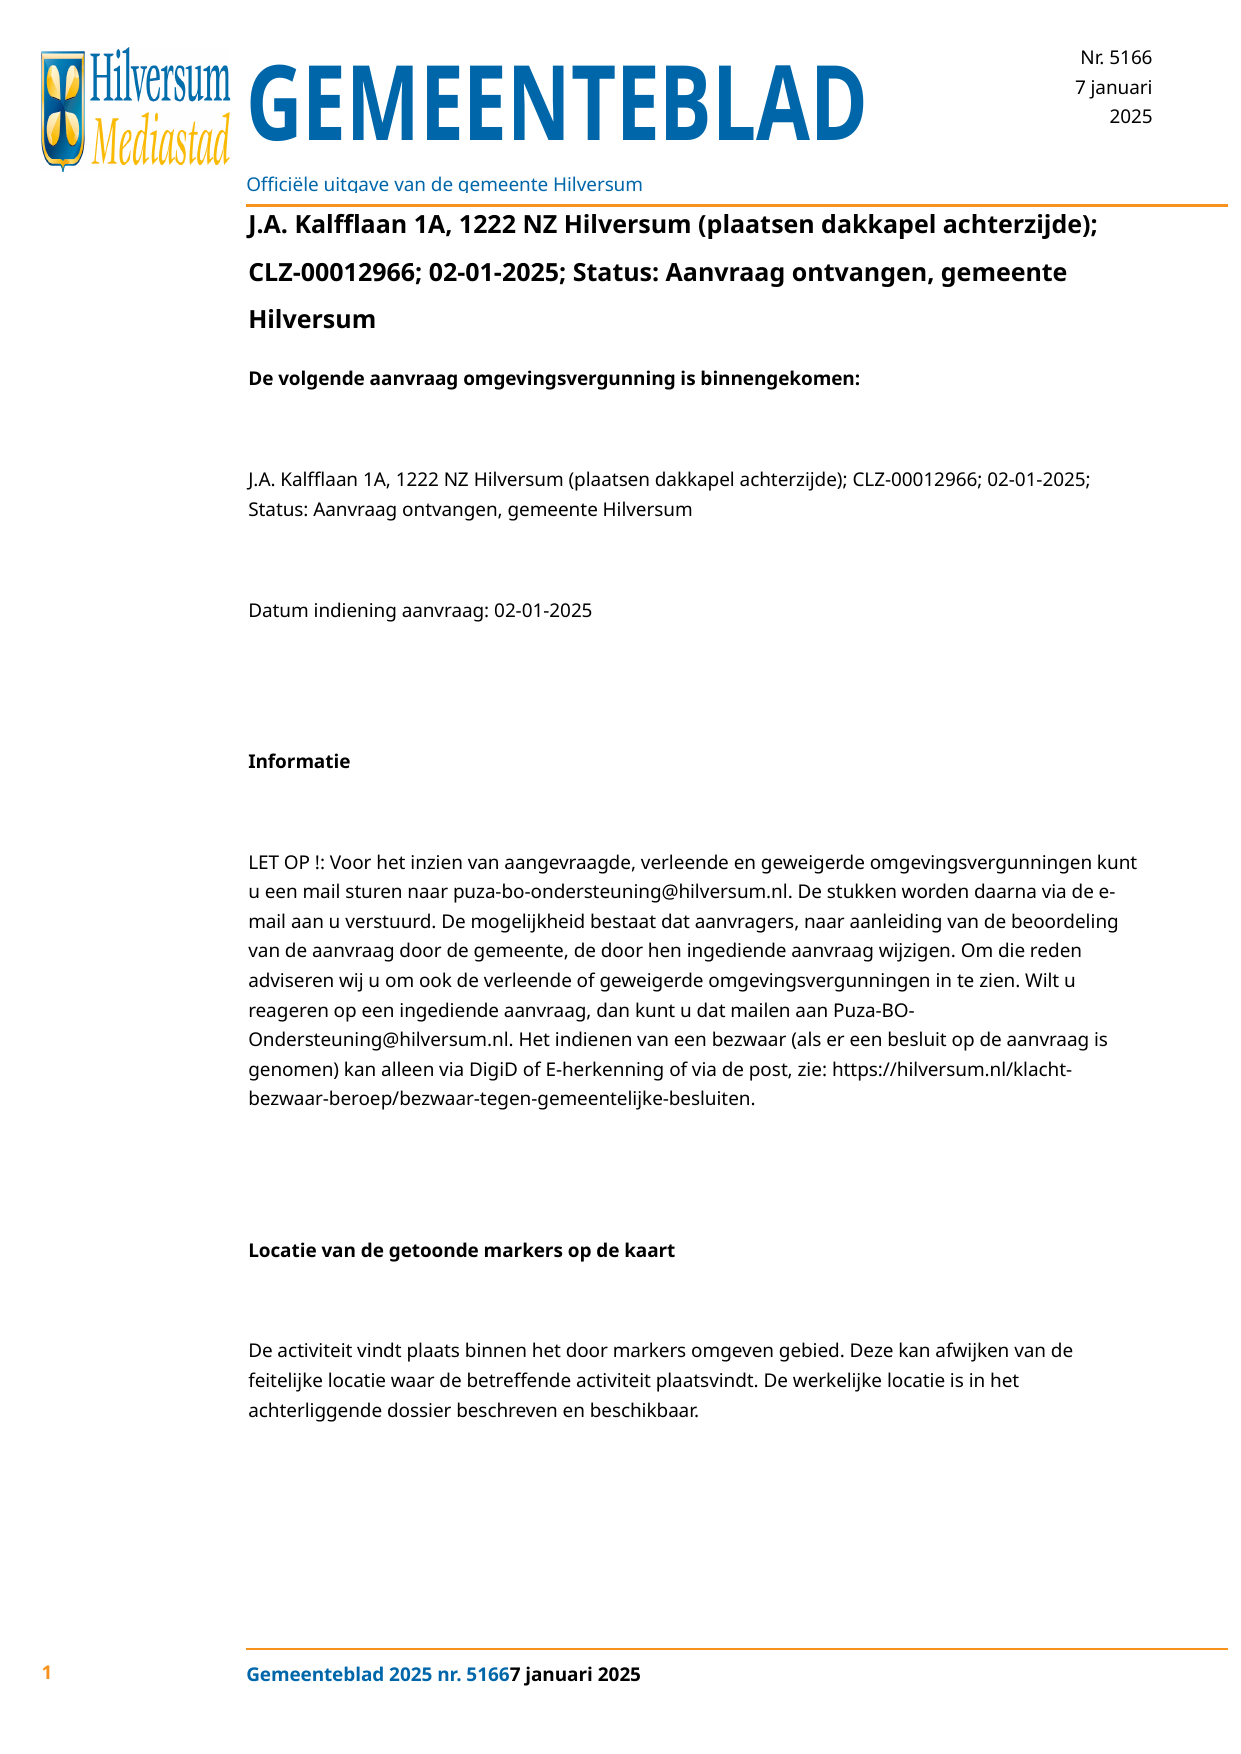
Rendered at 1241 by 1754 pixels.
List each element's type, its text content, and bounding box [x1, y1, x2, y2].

text Datum indiening aanvraag: 02-01-2025 [248, 597, 1152, 622]
text Informatie [248, 748, 1152, 774]
text Locatie van de getoonde markers op de kaart [248, 1237, 1152, 1262]
text LET OP !: Voor het inzien van aangevraagde, verleende en geweigerde omgevingsvergunningen kunt u een mail sturen naar puza-bo-ondersteuning@hilversum.nl. De stukken worden daarna via de e-mail aan u verstuurd. De mogelijkheid bestaat dat aanvragers, naar aanleiding van de beoordeling van de aanvraag door de gemeente, de door hen ingediende aanvraag wijzigen. Om die reden adviseren wij u om ook de verleende of geweigerde omgevingsvergunningen in te zien. Wilt u reageren op een ingediende aanvraag, dan kunt u dat mailen aan Puza-BO-Ondersteuning@hilversum.nl. Het indienen van een bezwaar (als er een besluit op de aanvraag is genomen) kan alleen via DigiD of E-herkenning of via de post, zie: https://hilversum.nl/klacht-bezwaar-beroep/bezwaar-tegen-gemeentelijke-besluiten. [248, 849, 1152, 1111]
text J.A. Kalfflaan 1A, 1222 NZ Hilversum (plaatsen dakkapel achterzijde); CLZ-00012966; 02-01-2025; Status: Aanvraag ontvangen, gemeente Hilversum [248, 207, 1152, 336]
text J.A. Kalfflaan 1A, 1222 NZ Hilversum (plaatsen dakkapel achterzijde); CLZ-00012966; 02-01-2025; Status: Aanvraag ontvangen, gemeente Hilversum [248, 466, 1152, 522]
text De activiteit vindt plaats binnen het door markers omgeven gebied. Deze kan afwijken van de feitelijke locatie waar de betreffende activiteit plaatsvindt. De werkelijke locatie is in het achterliggende dossier beschreven en beschikbaar. [248, 1338, 1152, 1422]
text De volgende aanvraag omgevingsvergunning is binnengekomen: [248, 366, 1152, 391]
picture [41, 47, 231, 172]
